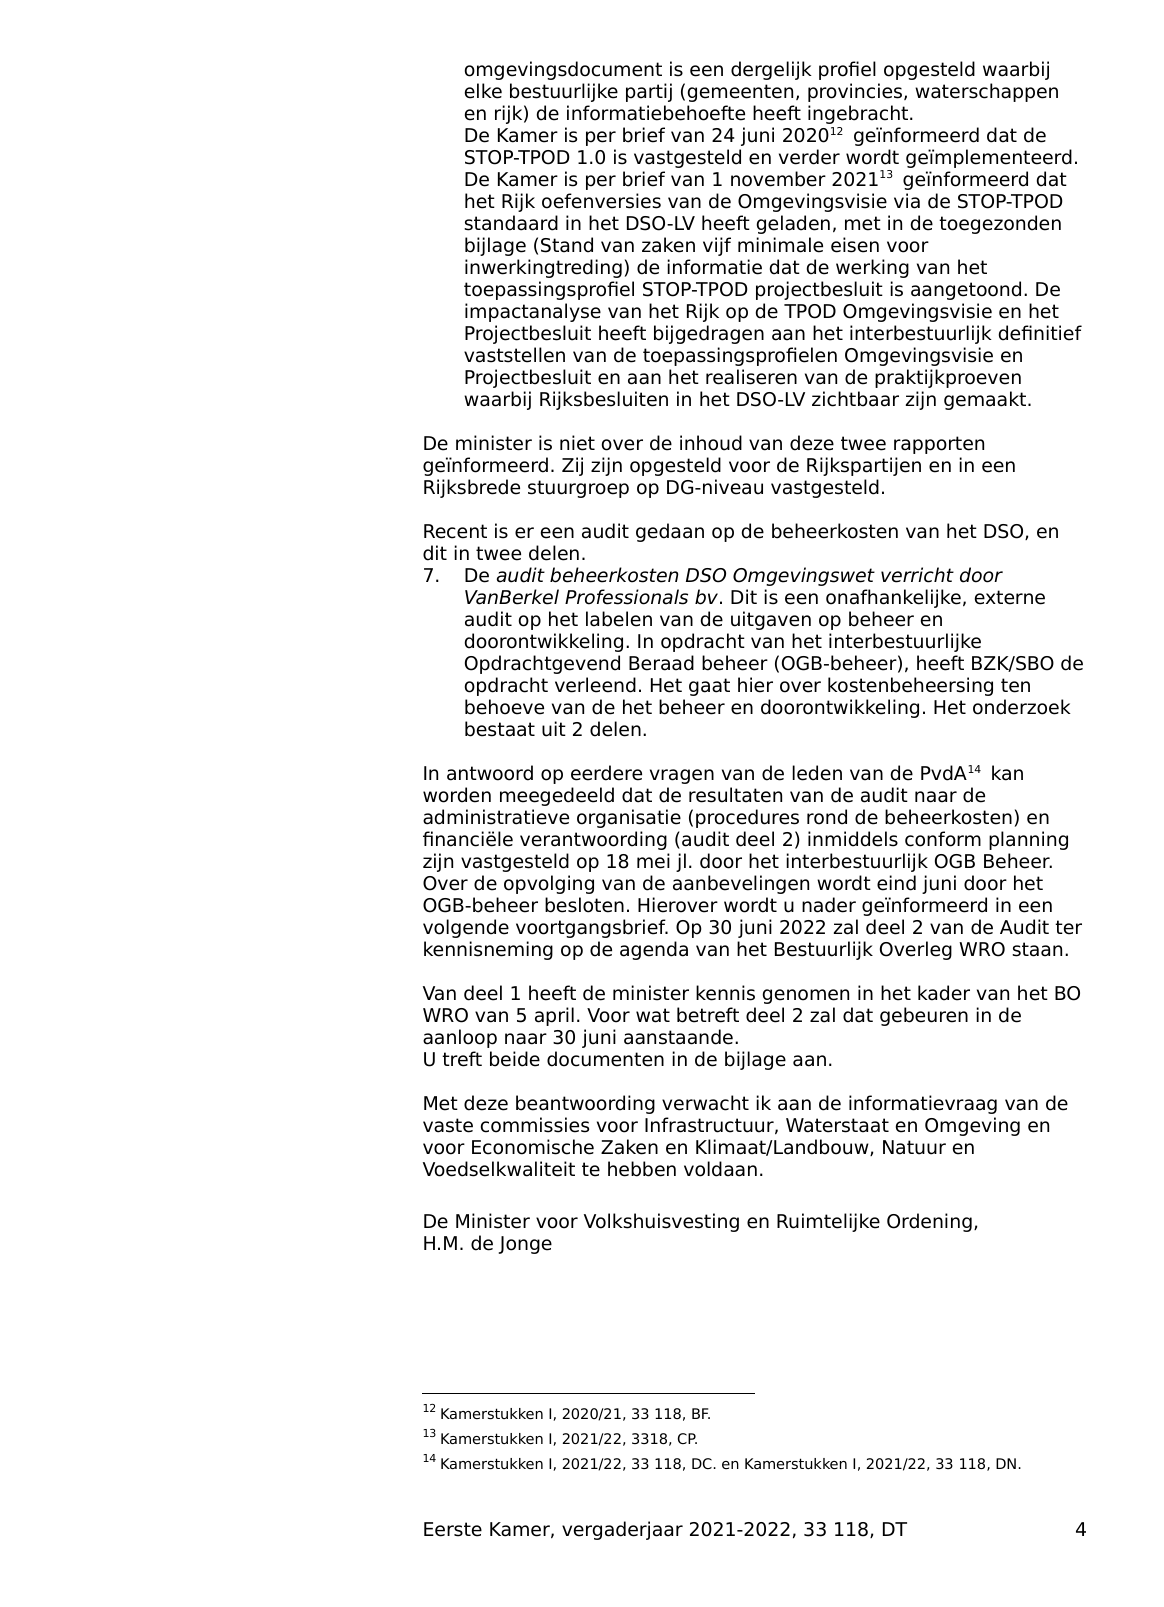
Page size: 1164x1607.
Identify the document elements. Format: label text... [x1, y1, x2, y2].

text De minister is niet over de inhoud van deze twee rapporten geïnformeerd. Zij zijn opgesteld voor de Rijkspartijen en in een Rijksbrede stuurgroep op DG-niveau vastgesteld. [422, 433, 1087, 499]
text Kamerstukken I, 2021/22, 3318, CP. [422, 1427, 1087, 1449]
text U treft beide documenten in de bijlage aan. [422, 1049, 1087, 1071]
text 7. De audit beheerkosten DSO Omgevingswet verricht door VanBerkel Professionals bv. Dit is een onafhankelijke, externe audit op het labelen van de uitgaven op beheer en doorontwikkeling. In opdracht van het interbestuurlijke Opdrachtgevend Beraad beheer (OGB-beheer), heeft BZK/SBO de opdracht verleend. Het gaat hier over kostenbeheersing ten behoeve van de het beheer en doorontwikkeling. Het onderzoek bestaat uit 2 delen. [422, 565, 1087, 741]
text Kamerstukken I, 2020/21, 33 118, BF. [422, 1402, 1087, 1424]
text Van deel 1 heeft de minister kennis genomen in het kader van het BO WRO van 5 april. Voor wat betreft deel 2 zal dat gebeuren in de aanloop naar 30 juni aanstaande. [422, 983, 1087, 1049]
text De Minister voor Volkshuisvesting en Ruimtelijke Ordening, H.M. de Jonge [422, 1211, 1087, 1255]
text omgevingsdocument is een dergelijk profiel opgesteld waarbij elke bestuurlijke partij (gemeenten, provincies, waterschappen en rijk) de informatiebehoefte heeft ingebracht. [422, 59, 1087, 125]
text Over de opvolging van de aanbevelingen wordt eind juni door het OGB-beheer besloten. Hierover wordt u nader geïnformeerd in een volgende voortgangsbrief. Op 30 juni 2022 zal deel 2 van de Audit ter kennisneming op de agenda van het Bestuurlijk Overleg WRO staan. [422, 873, 1087, 961]
text De Kamer is per brief van 24 juni 2020 geïnformeerd dat de STOP-TPOD 1.0 is vastgesteld en verder wordt geïmplementeerd. De Kamer is per brief van 1 november 2021 geïnformeerd dat het Rijk oefenversies van de Omgevingsvisie via de STOP-TPOD standaard in het DSO-LV heeft geladen, met in de toegezonden bijlage (Stand van zaken vijf minimale eisen voor inwerkingtreding) de informatie dat de werking van het toepassingsprofiel STOP-TPOD projectbesluit is aangetoond. De impactanalyse van het Rijk op de TPOD Omgevingsvisie en het Projectbesluit heeft bijgedragen aan het interbestuurlijk definitief vaststellen van de toepassingsprofielen Omgevingsvisie en Projectbesluit en aan het realiseren van de praktijkproeven waarbij Rijksbesluiten in het DSO-LV zichtbaar zijn gemaakt. [464, 125, 1087, 411]
text Met deze beantwoording verwacht ik aan de informatievraag van de vaste commissies voor Infrastructuur, Waterstaat en Omgeving en voor Economische Zaken en Klimaat/Landbouw, Natuur en Voedselkwaliteit te hebben voldaan. [422, 1093, 1087, 1181]
text In antwoord op eerdere vragen van de leden van de PvdA kan worden meegedeeld dat de resultaten van de audit naar de administratieve organisatie (procedures rond de beheerkosten) en financiële verantwoording (audit deel 2) inmiddels conform planning zijn vastgesteld op 18 mei jl. door het interbestuurlijk OGB Beheer. [422, 763, 1087, 873]
text Recent is er een audit gedaan op de beheerkosten van het DSO, en dit in twee delen. [422, 521, 1087, 565]
text Kamerstukken I, 2021/22, 33 118, DC. en Kamerstukken I, 2021/22, 33 118, DN. [422, 1452, 1087, 1474]
